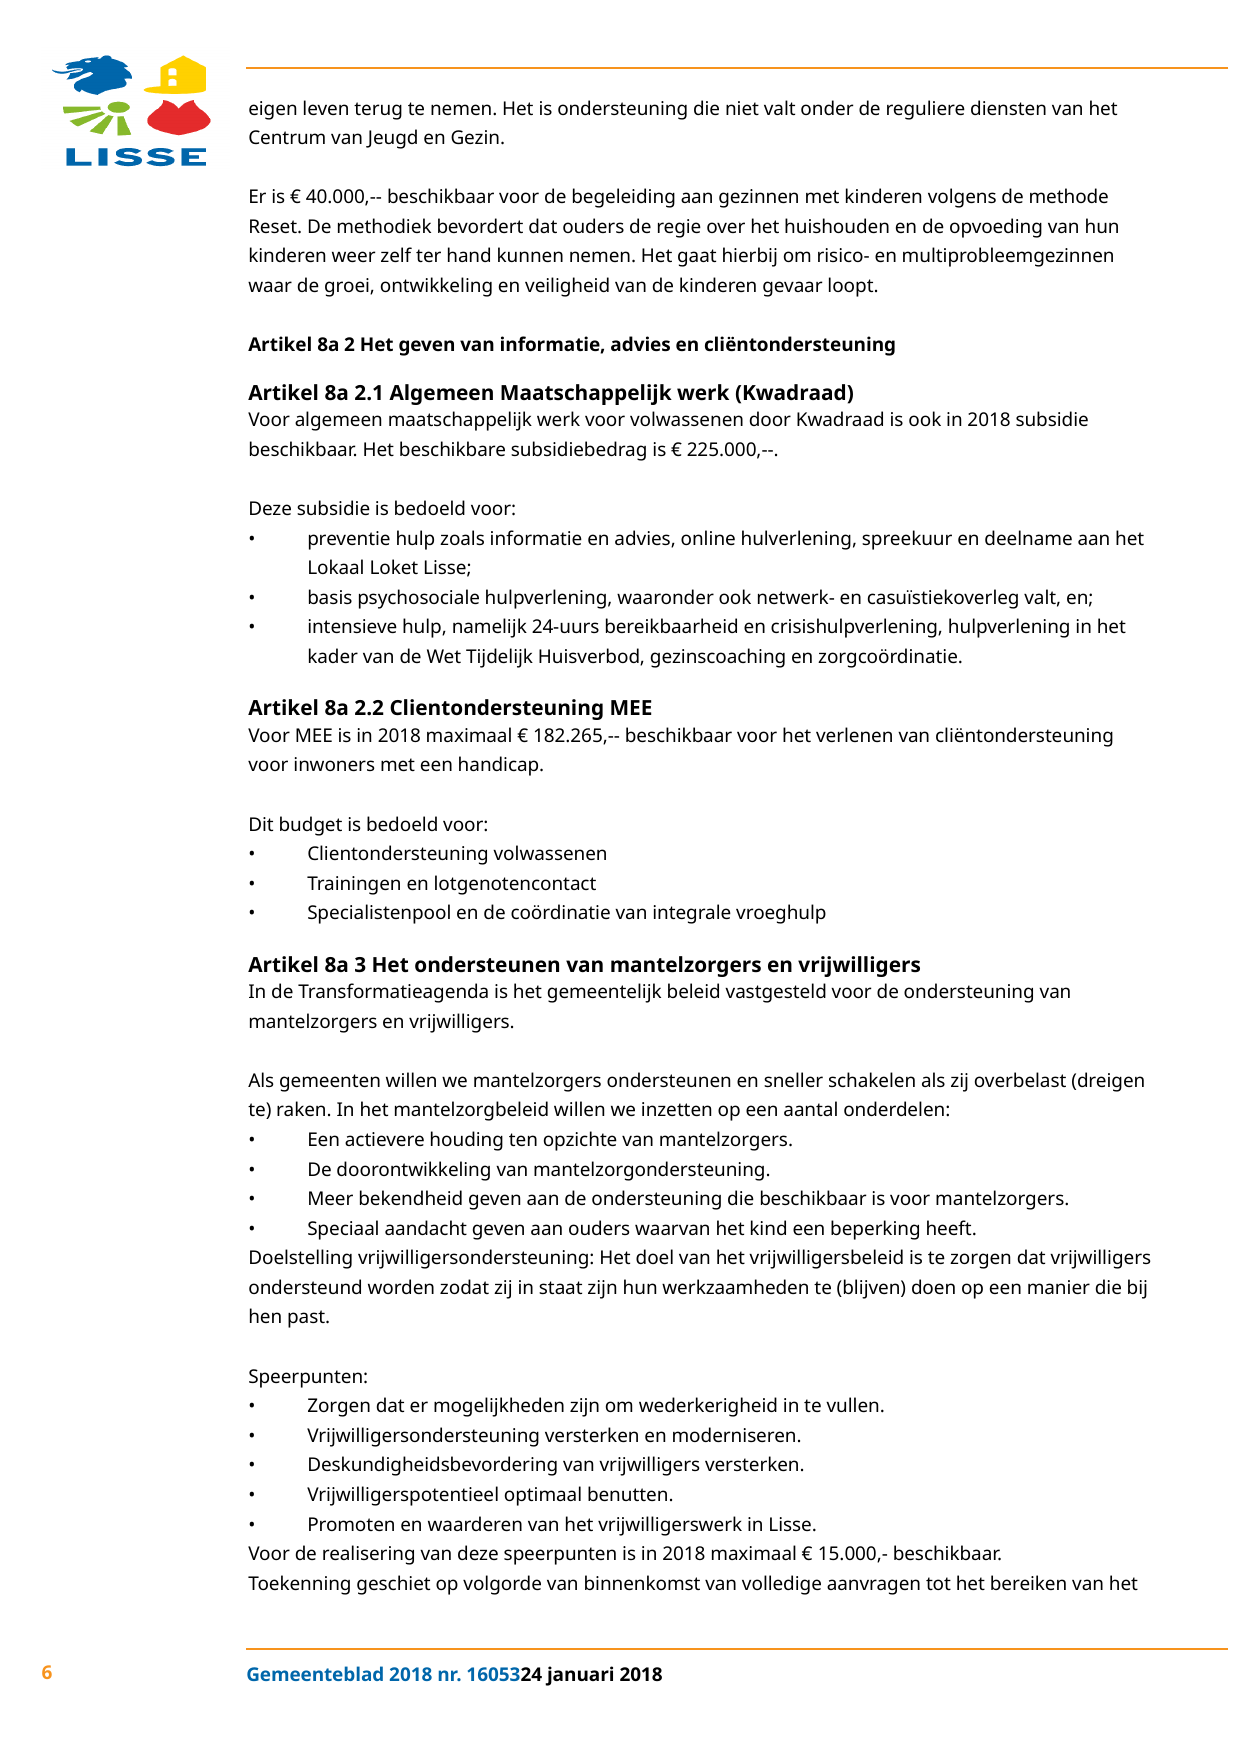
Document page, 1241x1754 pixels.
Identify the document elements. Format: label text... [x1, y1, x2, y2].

list De doorontwikkeling van mantelzorgondersteuning. [248, 1156, 1152, 1182]
text Toekenning geschiet op volgorde van binnenkomst van volledige aanvragen tot het bereiken van het [248, 1570, 1152, 1596]
list Promoten en waarderen van het vrijwilligerswerk in Lisse. [248, 1511, 1152, 1537]
text Voor algemeen maatschappelijk werk voor volwassenen door Kwadraad is ook in 2018 subsidie beschikbaar. Het beschikbare subsidiebedrag is € 225.000,--. [248, 406, 1152, 462]
list basis psychosociale hulpverlening, waaronder ook netwerk- en casuïstiekoverleg valt, en; [248, 584, 1152, 610]
text Voor de realisering van deze speerpunten is in 2018 maximaal € 15.000,- beschikbaar. [248, 1540, 1152, 1566]
text Artikel 8a 2.1 Algemeen Maatschappelijk werk (Kwadraad) [248, 378, 1152, 406]
list Zorgen dat er mogelijkheden zijn om wederkerigheid in te vullen. [248, 1392, 1152, 1418]
text Artikel 8a 2 Het geven van informatie, advies en cliëntondersteuning [248, 331, 1152, 357]
list Trainingen en lotgenotencontact [248, 870, 1152, 896]
text Artikel 8a 3 Het ondersteunen van mantelzorgers en vrijwilligers [248, 950, 1152, 978]
list Vrijwilligerspotentieel optimaal benutten. [248, 1481, 1152, 1507]
text Deze subsidie is bedoeld voor: [248, 495, 1152, 521]
text Speerpunten: [248, 1363, 1152, 1389]
text Doelstelling vrijwilligersondersteuning: Het doel van het vrijwilligersbeleid is te zorgen dat vrijwilligers ondersteund worden zodat zij in staat zijn hun werkzaamheden te (blijven) doen op een manier die bij hen past. [248, 1244, 1152, 1329]
text Er is € 40.000,-- beschikbaar voor de begeleiding aan gezinnen met kinderen volgens de methode Reset. De methodiek bevordert dat ouders de regie over het huishouden en de opvoeding van hun kinderen weer zelf ter hand kunnen nemen. Het gaat hierbij om risico- en multiprobleemgezinnen waar de groei, ontwikkeling en veiligheid van de kinderen gevaar loopt. [248, 183, 1152, 298]
list Speciaal aandacht geven aan ouders waarvan het kind een beperking heeft. [248, 1215, 1152, 1241]
list Deskundigheidsbevordering van vrijwilligers versterken. [248, 1452, 1152, 1477]
text eigen leven terug te nemen. Het is ondersteuning die niet valt onder de reguliere diensten van het Centrum van Jeugd en Gezin. [248, 95, 1152, 150]
list Specialistenpool en de coördinatie van integrale vroeghulp [248, 899, 1152, 925]
text In de Transformatieagenda is het gemeentelijk beleid vastgesteld voor de ondersteuning van mantelzorgers en vrijwilligers. [248, 978, 1152, 1034]
list preventie hulp zoals informatie en advies, online hulverlening, spreekuur en deelname aan het Lokaal Loket Lisse; [248, 525, 1152, 580]
list Vrijwilligersondersteuning versterken en moderniseren. [248, 1422, 1152, 1448]
list Clientondersteuning volwassenen [248, 840, 1152, 866]
list Een actievere houding ten opzichte van mantelzorgers. [248, 1126, 1152, 1152]
text Dit budget is bedoeld voor: [248, 811, 1152, 836]
text Voor MEE is in 2018 maximaal € 182.265,-- beschikbaar voor het verlenen van cliëntondersteuning voor inwoners met een handicap. [248, 722, 1152, 777]
text Artikel 8a 2.2 Clientondersteuning MEE [248, 693, 1152, 722]
text Als gemeenten willen we mantelzorgers ondersteunen en sneller schakelen als zij overbelast (dreigen te) raken. In het mantelzorgbeleid willen we inzetten op een aantal onderdelen: [248, 1067, 1152, 1122]
picture [41, 47, 231, 172]
list intensieve hulp, namelijk 24-uurs bereikbaarheid en crisishulpverlening, hulpverlening in het kader van de Wet Tijdelijk Huisverbod, gezinscoaching en zorgcoördinatie. [248, 613, 1152, 669]
list Meer bekendheid geven aan de ondersteuning die beschikbaar is voor mantelzorgers. [248, 1185, 1152, 1211]
